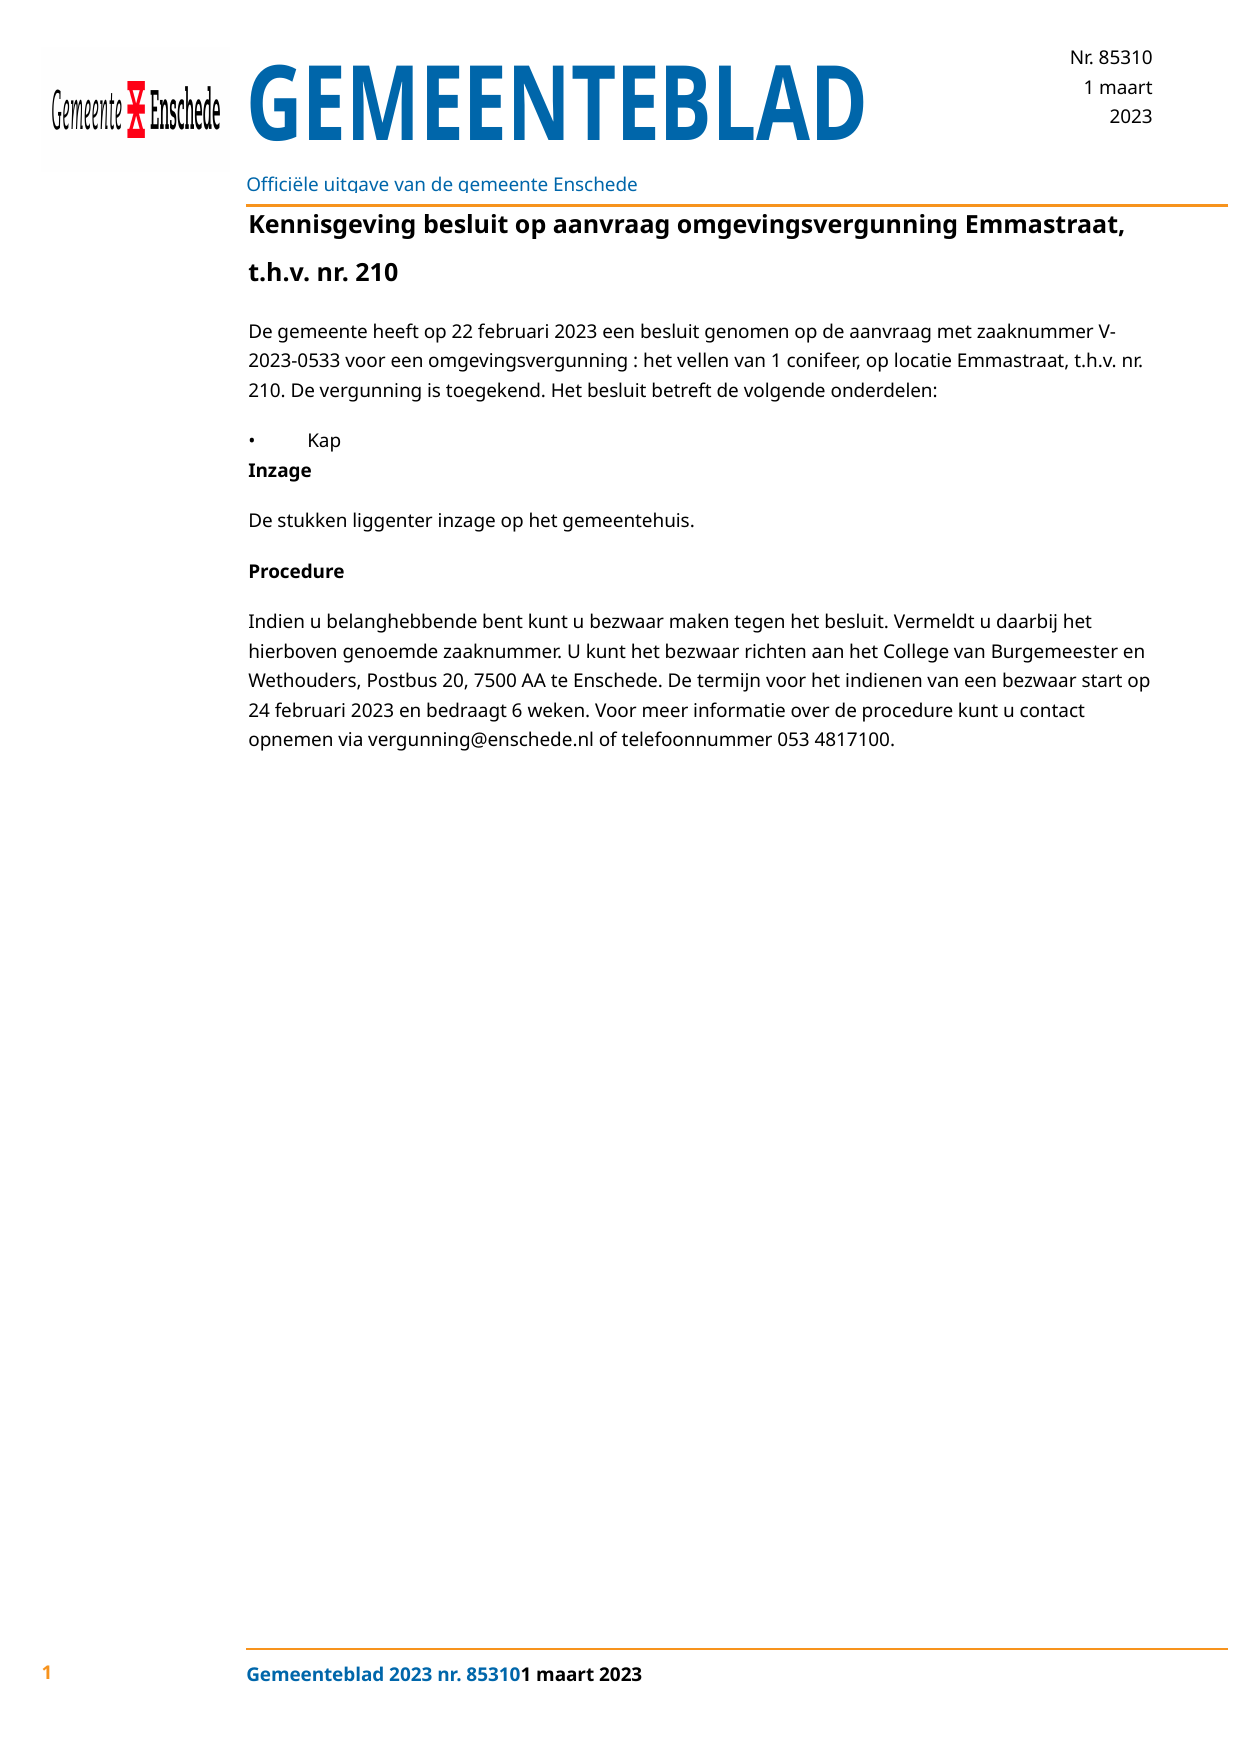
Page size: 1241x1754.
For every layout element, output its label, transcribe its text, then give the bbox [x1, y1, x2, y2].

text De gemeente heeft op 22 februari 2023 een besluit genomen op de aanvraag met zaaknummer V-2023-0533 voor een omgevingsvergunning : het vellen van 1 conifeer, op locatie Emmastraat, t.h.v. nr. 210. De vergunning is toegekend. Het besluit betreft de volgende onderdelen: [248, 318, 1152, 403]
picture [41, 47, 231, 172]
text Indien u belanghebbende bent kunt u bezwaar maken tegen het besluit. Vermeldt u daarbij het hierboven genoemde zaaknummer. U kunt het bezwaar richten aan het College van Burgemees­ter en Wethouders, Postbus 20, 7500 AA te Enschede. De termijn voor het indienen van een bezwaar start op 24 februari 2023 en bedraagt 6 weken. Voor meer informatie over de procedure kunt u contact opnemen via vergunning@enschede.nl of telefoonnummer 053 4817100. [248, 608, 1152, 752]
text De stukken liggenter inzage op het gemeentehuis. [248, 507, 1152, 533]
text Procedure [248, 558, 1152, 584]
list Kap [248, 427, 1152, 453]
text Kennisgeving besluit op aanvraag omgevingsvergunning Emmastraat, t.h.v. nr. 210 [248, 207, 1152, 288]
text Inzage [248, 457, 1152, 483]
